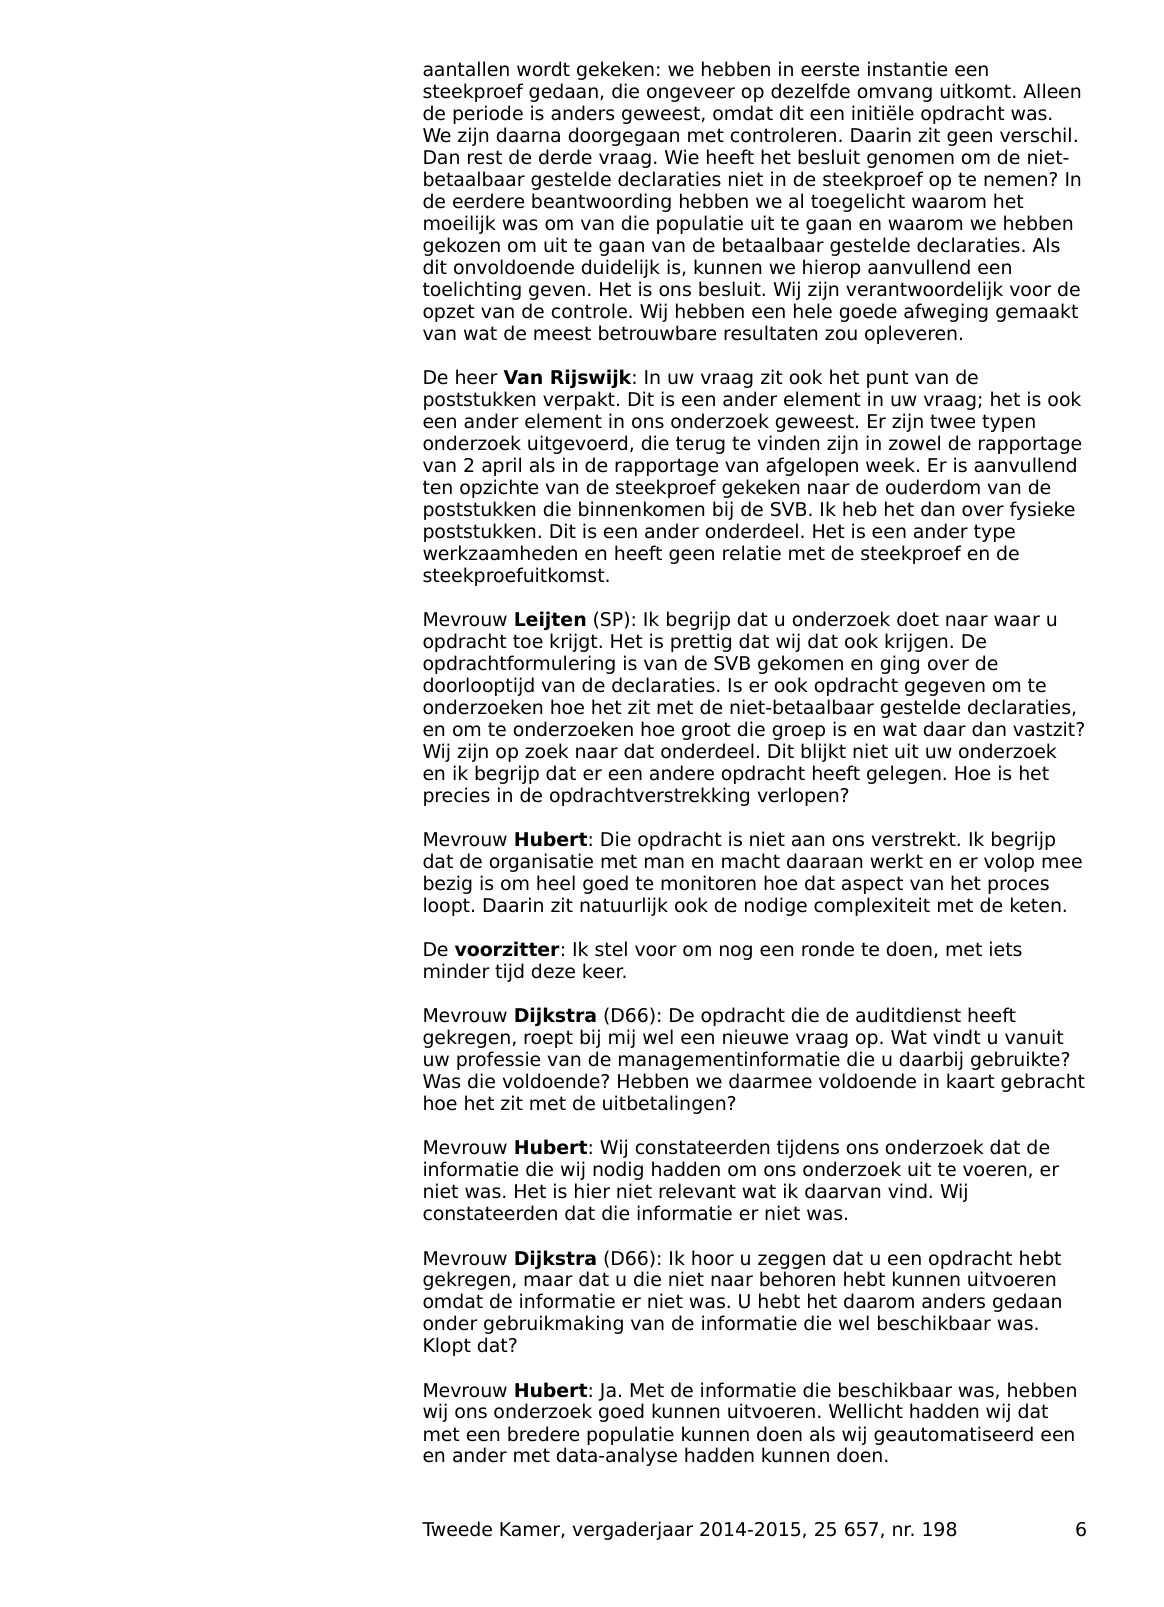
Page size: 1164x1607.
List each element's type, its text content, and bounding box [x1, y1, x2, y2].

text aantallen wordt gekeken: we hebben in eerste instantie een steekproef gedaan, die ongeveer op dezelfde omvang uitkomt. Alleen de periode is anders geweest, omdat dit een initiële opdracht was. We zijn daarna doorgegaan met controleren. Daarin zit geen verschil. Dan rest de derde vraag. Wie heeft het besluit genomen om de niet-betaalbaar gestelde declaraties niet in de steekproef op te nemen? In de eerdere beantwoording hebben we al toegelicht waarom het moeilijk was om van die populatie uit te gaan en waarom we hebben gekozen om uit te gaan van de betaalbaar gestelde declaraties. Als dit onvoldoende duidelijk is, kunnen we hierop aanvullend een toelichting geven. Het is ons besluit. Wij zijn verantwoordelijk voor de opzet van de controle. Wij hebben een hele goede afweging gemaakt van wat de meest betrouwbare resultaten zou opleveren. [422, 59, 1087, 345]
text Mevrouw Hubert: Die opdracht is niet aan ons verstrekt. Ik begrijp dat de organisatie met man en macht daaraan werkt en er volop mee bezig is om heel goed te monitoren hoe dat aspect van het proces loopt. Daarin zit natuurlijk ook de nodige complexiteit met de keten. [422, 829, 1087, 917]
text Mevrouw Hubert: Ja. Met de informatie die beschikbaar was, hebben wij ons onderzoek goed kunnen uitvoeren. Wellicht hadden wij dat met een bredere populatie kunnen doen als wij geautomatiseerd een en ander met data-analyse hadden kunnen doen. [422, 1379, 1087, 1467]
text De voorzitter: Ik stel voor om nog een ronde te doen, met iets minder tijd deze keer. [422, 939, 1087, 983]
text Mevrouw Hubert: Wij constateerden tijdens ons onderzoek dat de informatie die wij nodig hadden om ons onderzoek uit te voeren, er niet was. Het is hier niet relevant wat ik daarvan vind. Wij constateerden dat die informatie er niet was. [422, 1137, 1087, 1225]
text Mevrouw Dijkstra (D66): Ik hoor u zeggen dat u een opdracht hebt gekregen, maar dat u die niet naar behoren hebt kunnen uitvoeren omdat de informatie er niet was. U hebt het daarom anders gedaan onder gebruikmaking van de informatie die wel beschikbaar was. Klopt dat? [422, 1247, 1087, 1357]
text De heer Van Rijswijk: In uw vraag zit ook het punt van de poststukken verpakt. Dit is een ander element in uw vraag; het is ook een ander element in ons onderzoek geweest. Er zijn twee typen onderzoek uitgevoerd, die terug te vinden zijn in zowel de rapportage van 2 april als in de rapportage van afgelopen week. Er is aanvullend ten opzichte van de steekproef gekeken naar de ouderdom van de poststukken die binnenkomen bij de SVB. Ik heb het dan over fysieke poststukken. Dit is een ander onderdeel. Het is een ander type werkzaamheden en heeft geen relatie met de steekproef en de steekproefuitkomst. [422, 367, 1087, 587]
text Mevrouw Leijten (SP): Ik begrijp dat u onderzoek doet naar waar u opdracht toe krijgt. Het is prettig dat wij dat ook krijgen. De opdrachtformulering is van de SVB gekomen en ging over de doorlooptijd van de declaraties. Is er ook opdracht gegeven om te onderzoeken hoe het zit met de niet-betaalbaar gestelde declaraties, en om te onderzoeken hoe groot die groep is en wat daar dan vastzit? Wij zijn op zoek naar dat onderdeel. Dit blijkt niet uit uw onderzoek en ik begrijp dat er een andere opdracht heeft gelegen. Hoe is het precies in de opdrachtverstrekking verlopen? [422, 609, 1087, 807]
text Mevrouw Dijkstra (D66): De opdracht die de auditdienst heeft gekregen, roept bij mij wel een nieuwe vraag op. Wat vindt u vanuit uw professie van de managementinformatie die u daarbij gebruikte? Was die voldoende? Hebben we daarmee voldoende in kaart gebracht hoe het zit met de uitbetalingen? [422, 1005, 1087, 1115]
